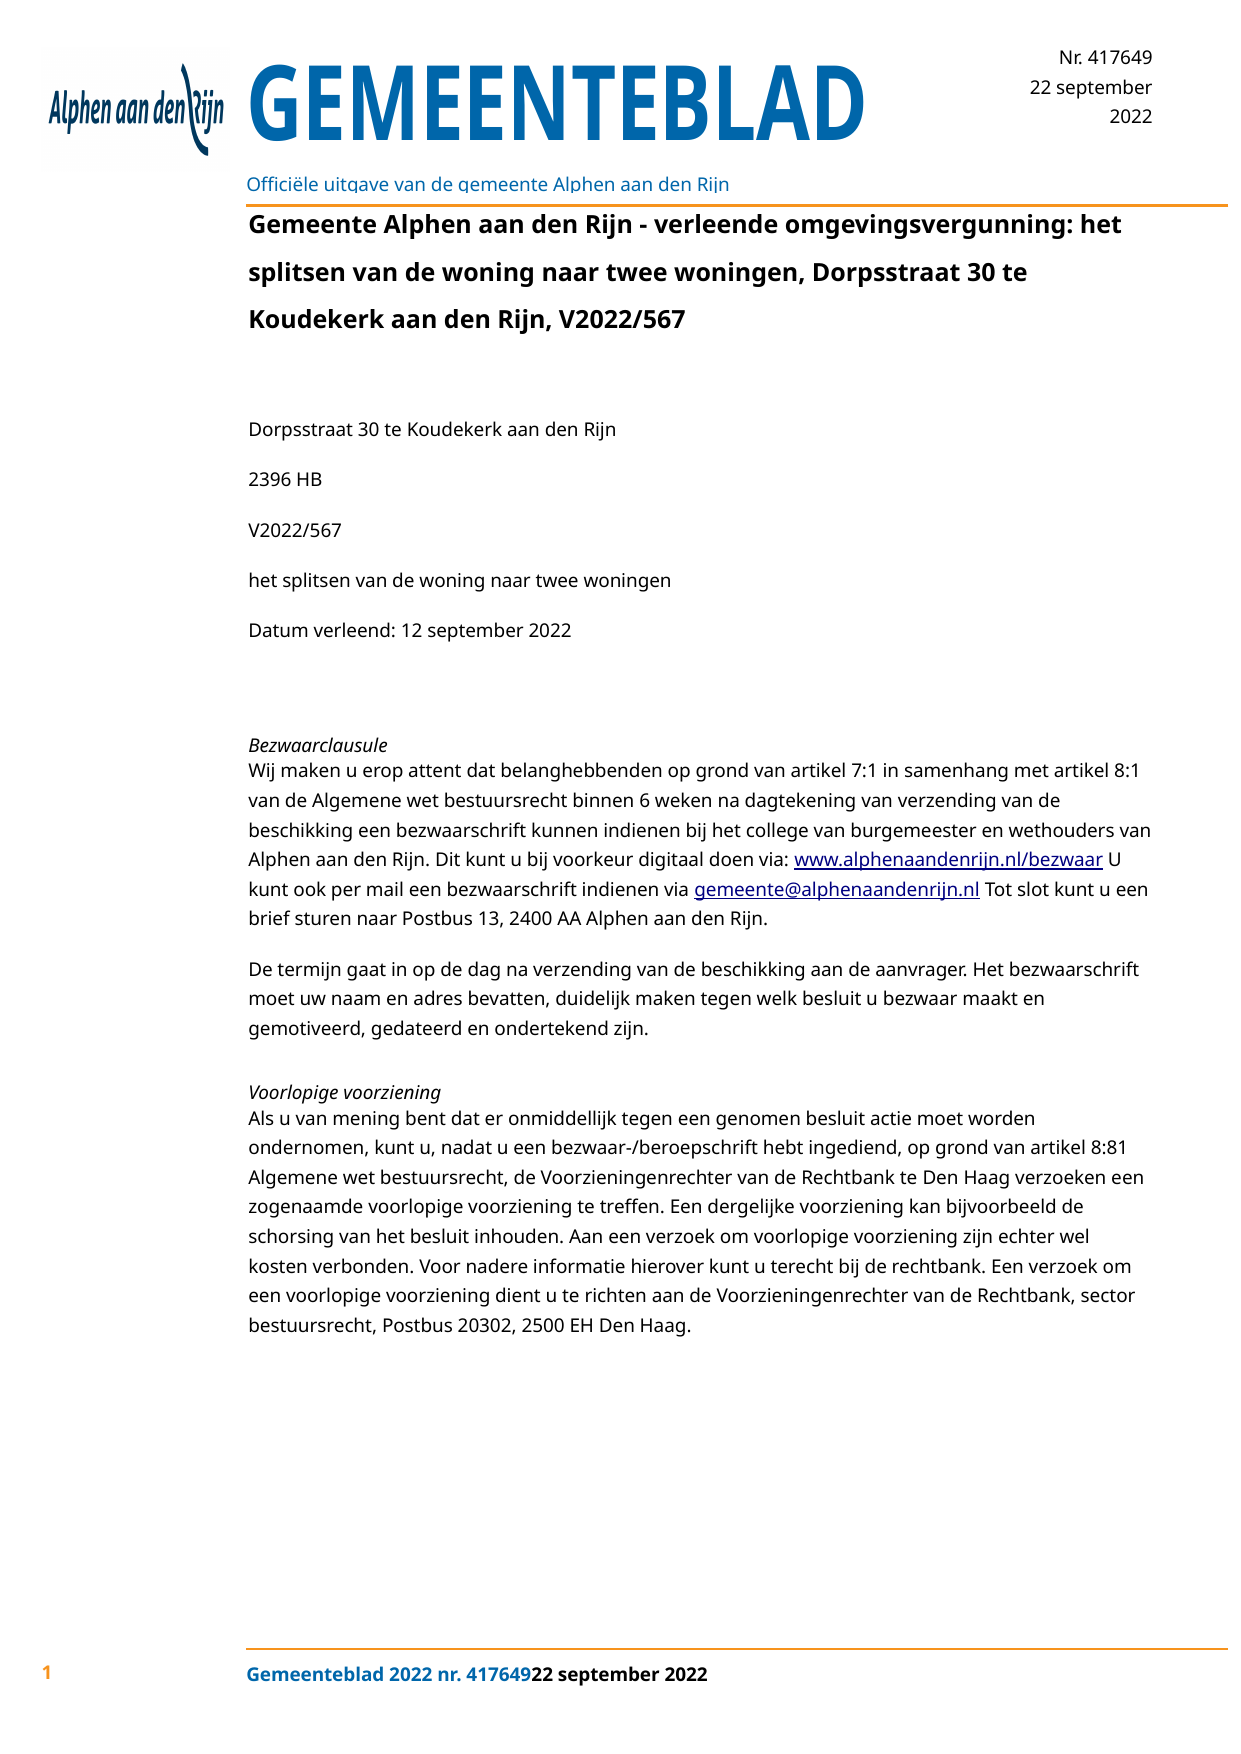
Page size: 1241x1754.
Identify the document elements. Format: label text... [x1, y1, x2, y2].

text Dorpsstraat 30 te Koudekerk aan den Rijn [248, 416, 1152, 442]
text Als u van mening bent dat er onmiddellijk tegen een genomen besluit actie moet worden ondernomen, kunt u, nadat u een bezwaar-/beroepschrift hebt ingediend, op grond van artikel 8:81 Algemene wet bestuursrecht, de Voorzieningenrechter van de Rechtbank te Den Haag verzoeken een zogenaamde voorlopige voorziening te treffen. Een dergelijke voorziening kan bijvoorbeeld de schorsing van het besluit inhouden. Aan een verzoek om voorlopige voorziening zijn echter wel kosten verbonden. Voor nadere informatie hierover kunt u terecht bij de rechtbank. Een verzoek om een voorlopige voorziening dient u te richten aan de Voorzieningenrechter van de Rechtbank, sector bestuursrecht, Postbus 20302, 2500 EH Den Haag. [248, 1105, 1152, 1338]
text 2396 HB [248, 466, 1152, 492]
text het splitsen van de woning naar twee woningen [248, 567, 1152, 593]
text De termijn gaat in op de dag na verzending van de beschikking aan de aanvrager. Het bezwaarschrift moet uw naam en adres bevatten, duidelijk maken tegen welk besluit u bezwaar maakt en gemotiveerd, gedateerd en ondertekend zijn. [248, 956, 1152, 1041]
text Datum verleend: 12 september 2022 [248, 618, 1152, 643]
text V2022/567 [248, 517, 1152, 542]
picture [41, 47, 231, 172]
text Voorlopige voorziening [248, 1079, 1152, 1105]
text Wij maken u erop attent dat belanghebbenden op grond van artikel 7:1 in samenhang met artikel 8:1 van de Algemene wet bestuursrecht binnen 6 weken na dagtekening van verzending van de beschikking een bezwaarschrift kunnen indienen bij het college van burgemeester en wethouders van Alphen aan den Rijn. Dit kunt u bij voorkeur digitaal doen via: www.alphenaandenrijn.nl/bezwaar U kunt ook per mail een bezwaarschrift indienen via gemeente@alphenaandenrijn.nl Tot slot kunt u een brief sturen naar Postbus 13, 2400 AA Alphen aan den Rijn. [248, 758, 1152, 931]
text Gemeente Alphen aan den Rijn - verleende omgevingsvergunning: het splitsen van de woning naar twee woningen, Dorpsstraat 30 te Koudekerk aan den Rijn, V2022/567 [248, 207, 1152, 336]
text Bezwaarclausule [248, 732, 1152, 758]
